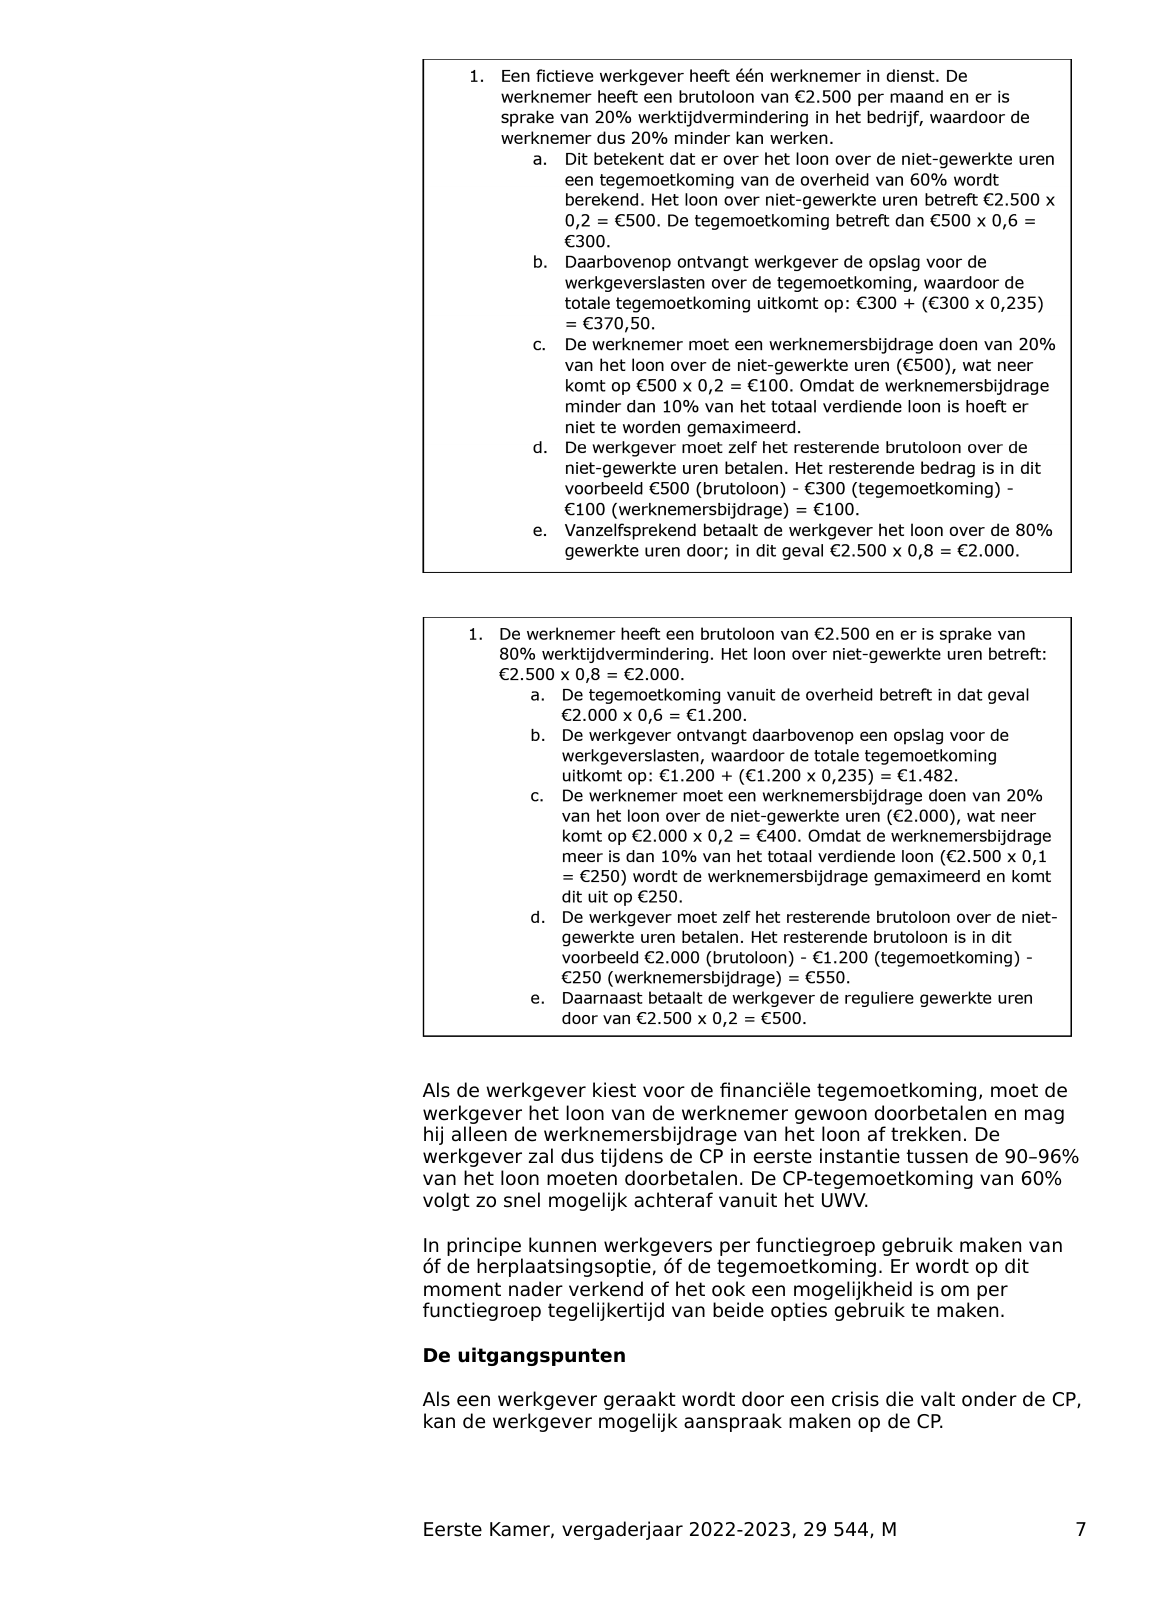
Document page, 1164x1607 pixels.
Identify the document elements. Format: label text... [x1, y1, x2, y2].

text Als de werkgever kiest voor de financiële tegemoetkoming, moet de werkgever het loon van de werknemer gewoon doorbetalen en mag hij alleen de werknemersbijdrage van het loon af trekken. De werkgever zal dus tijdens de CP in eerste instantie tussen de 90–96% van het loon moeten doorbetalen. De CP-tegemoetkoming van 60% volgt zo snel mogelijk achteraf vanuit het UWV. [422, 1080, 1087, 1212]
text In principe kunnen werkgevers per functiegroep gebruik maken van óf de herplaatsingsoptie, óf de tegemoetkoming. Er wordt op dit moment nader verkend of het ook een mogelijkheid is om per functiegroep tegelijkertijd van beide opties gebruik te maken. [422, 1234, 1087, 1322]
picture [422, 617, 1072, 1037]
picture [422, 59, 1072, 573]
subtitle De uitgangspunten [422, 1344, 1087, 1367]
text Als een werkgever geraakt wordt door een crisis die valt onder de CP, kan de werkgever mogelijk aanspraak maken op de CP. [422, 1389, 1087, 1433]
